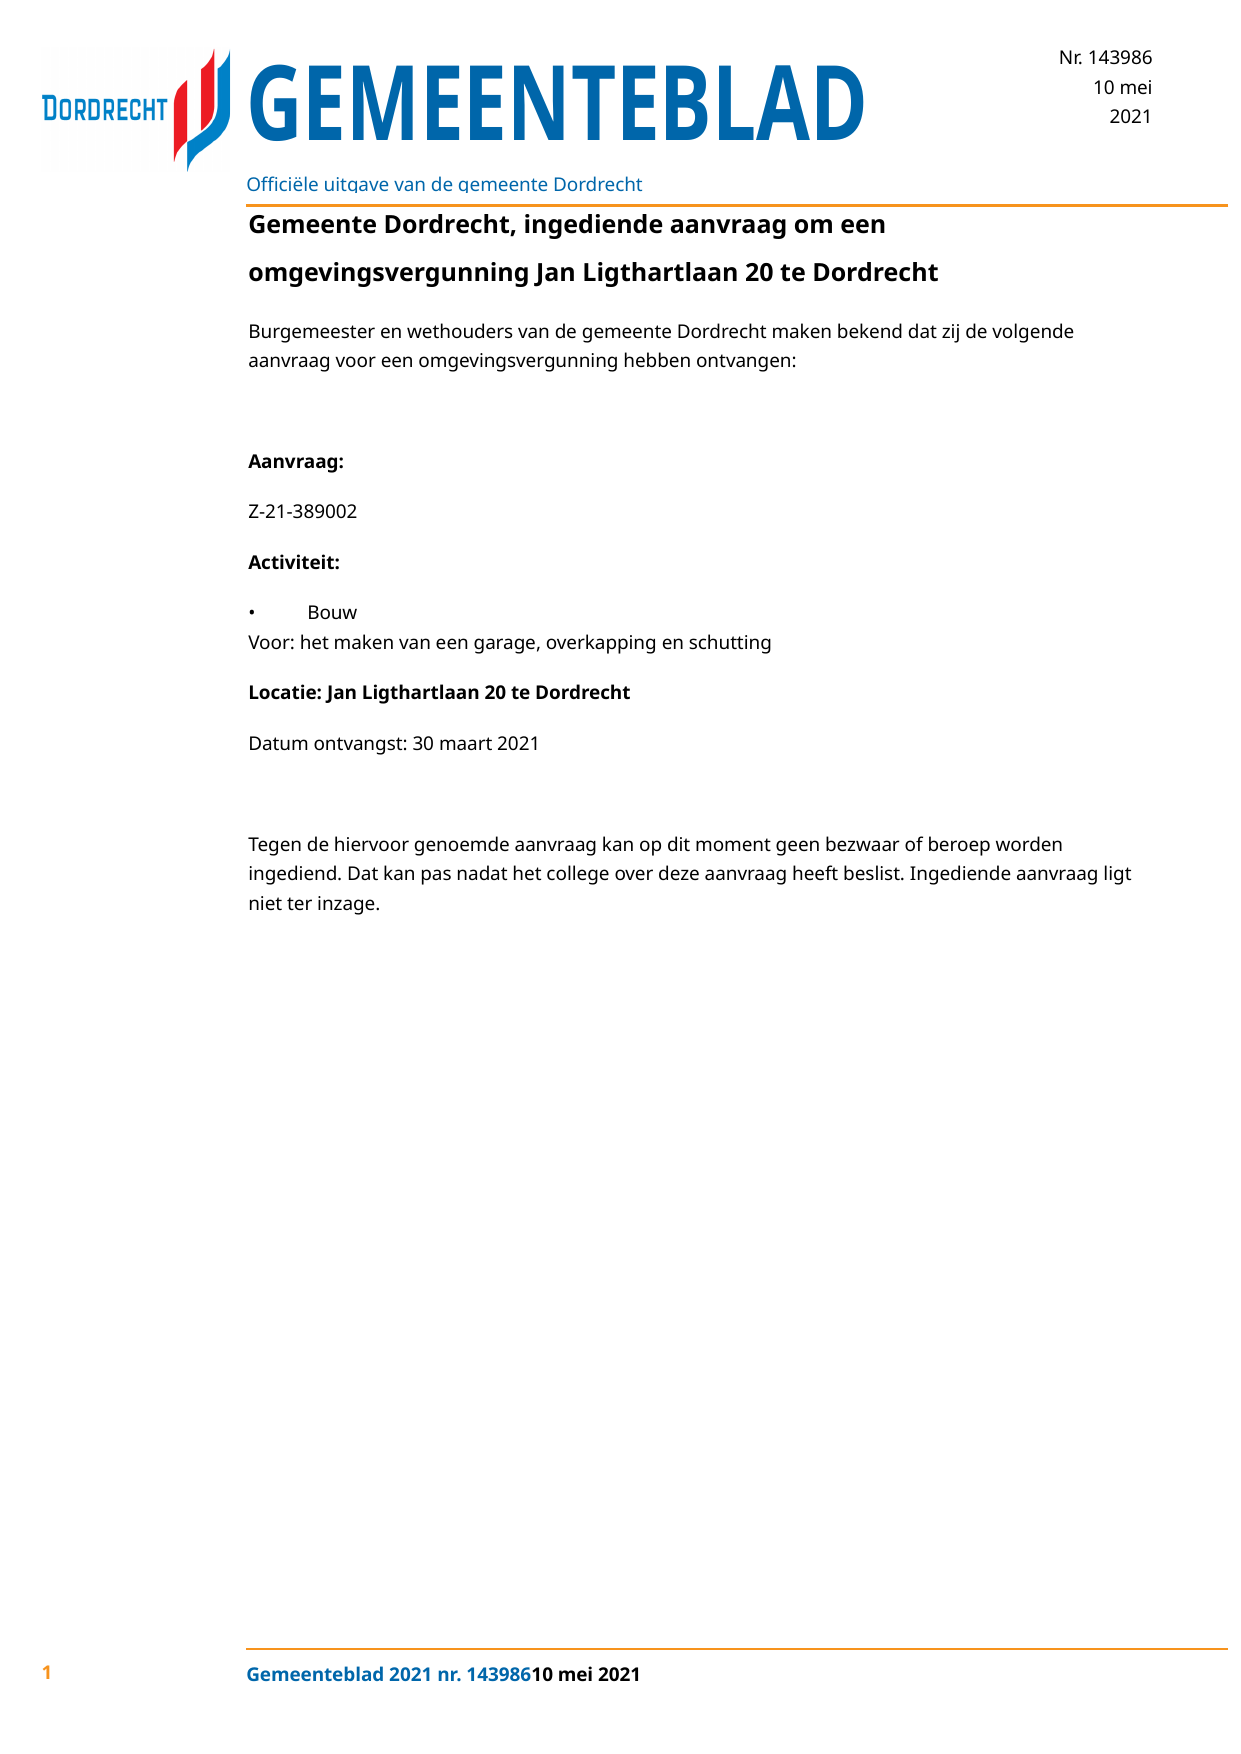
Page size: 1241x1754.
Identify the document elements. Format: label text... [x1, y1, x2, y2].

text Gemeente Dordrecht, ingediende aanvraag om een omgevingsvergunning Jan Ligthartlaan 20 te Dordrecht [248, 207, 1152, 288]
text Activiteit: [248, 549, 1152, 575]
text Datum ontvangst: 30 maart 2021 [248, 730, 1152, 756]
text Voor: het maken van een garage, overkapping en schutting [248, 629, 1152, 655]
picture [41, 47, 231, 172]
text Z-21-389002 [248, 499, 1152, 524]
list Bouw [248, 599, 1152, 625]
text Tegen de hiervoor genoemde aanvraag kan op dit moment geen bezwaar of beroep worden ingediend. Dat kan pas nadat het college over deze aanvraag heeft beslist. Ingediende aanvraag ligt niet ter inzage. [248, 831, 1152, 916]
text Burgemeester en wethouders van de gemeente Dordrecht maken bekend dat zij de volgende aanvraag voor een omgevingsvergunning hebben ontvangen: [248, 318, 1152, 373]
text Locatie: Jan Ligthartlaan 20 te Dordrecht [248, 679, 1152, 705]
text Aanvraag: [248, 448, 1152, 474]
